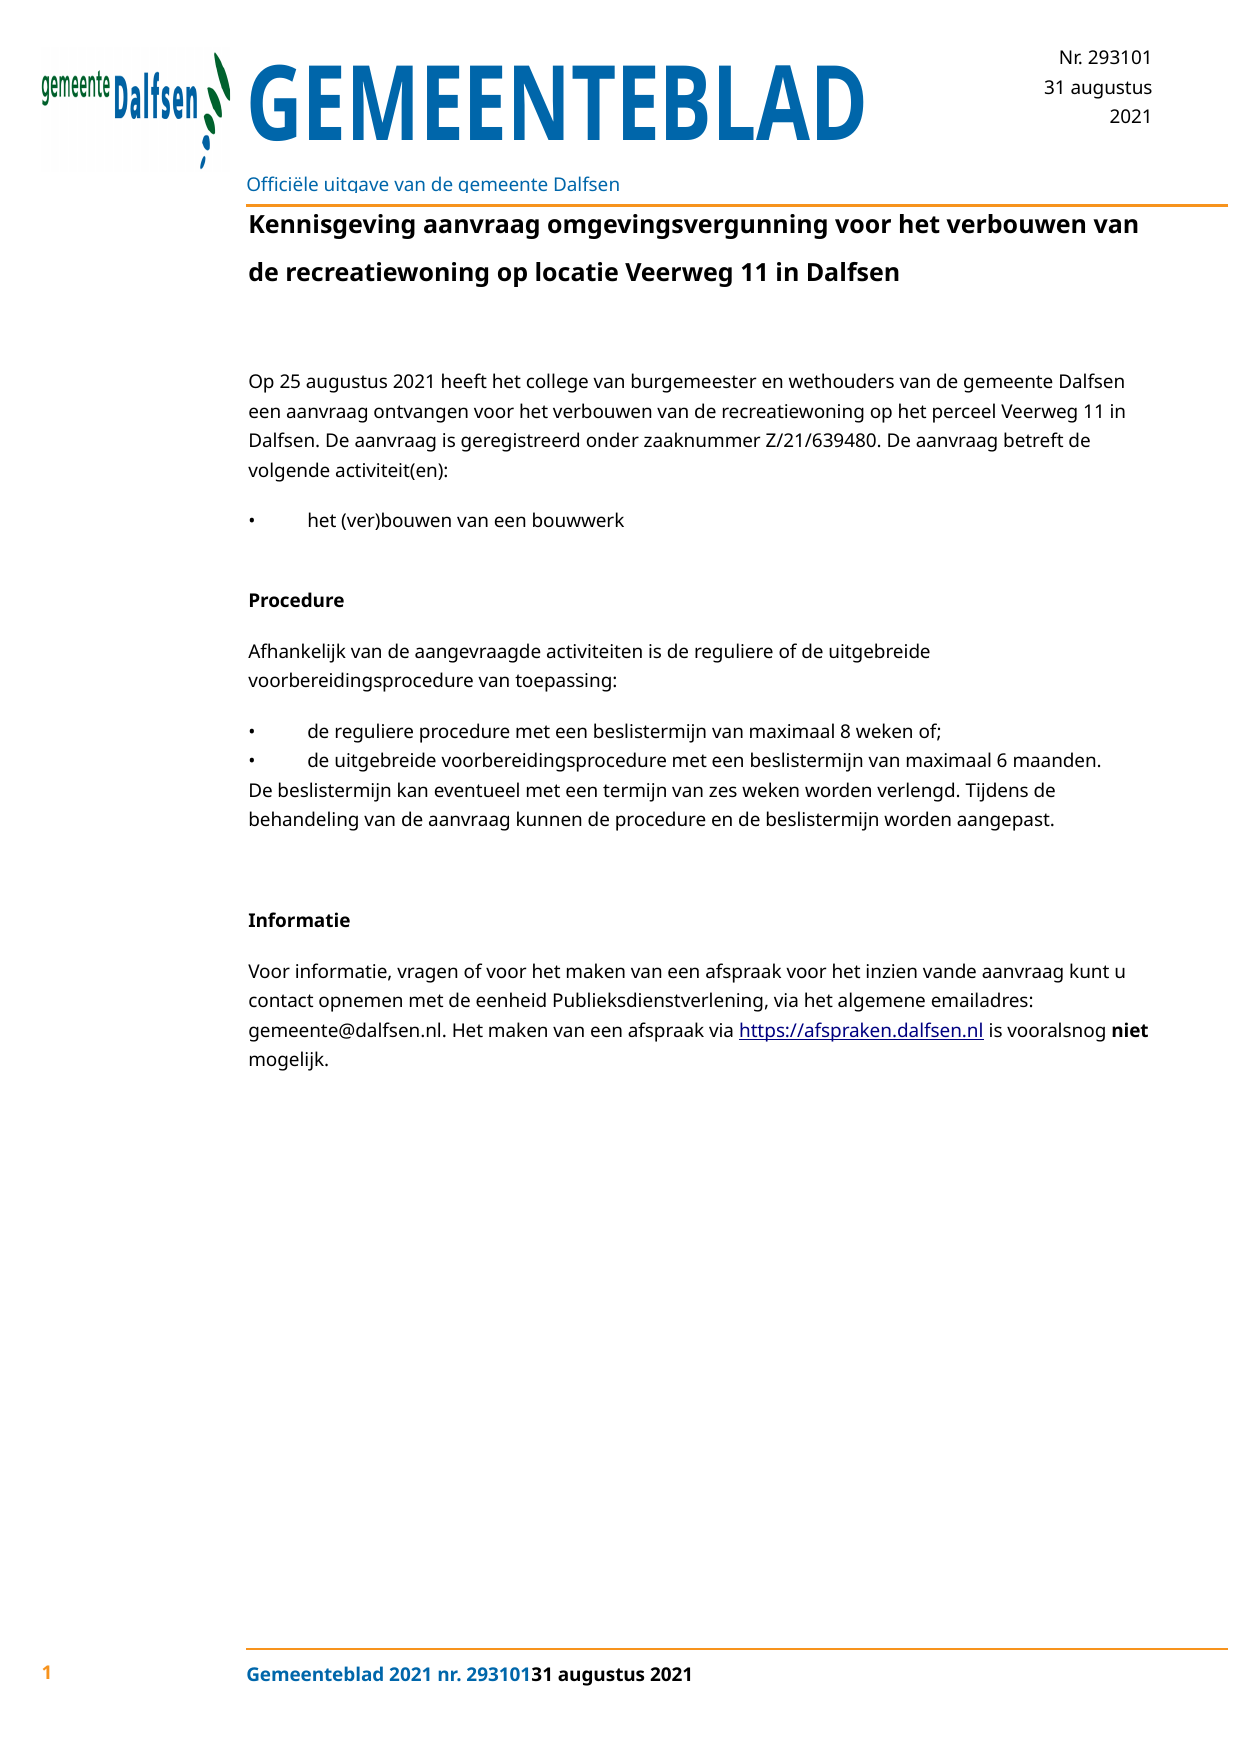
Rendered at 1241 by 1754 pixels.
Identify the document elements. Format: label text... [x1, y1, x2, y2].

text Afhankelijk van de aangevraagde activiteiten is de reguliere of de uitgebreide voorbereidingsprocedure van toepassing: [248, 638, 1152, 693]
text Informatie [248, 907, 1152, 933]
text Procedure [248, 587, 1152, 613]
list het (ver)bouwen van een bouwwerk [248, 507, 1152, 533]
text Op 25 augustus 2021 heeft het college van burgemeester en wethouders van de gemeente Dalfsen een aanvraag ontvangen voor het verbouwen van de recreatiewoning op het perceel Veerweg 11 in Dalfsen. De aanvraag is geregistreerd onder zaaknummer Z/21/639480. De aanvraag betreft de volgende activiteit(en): [248, 368, 1152, 483]
list de reguliere procedure met een beslistermijn van maximaal 8 weken of; [248, 718, 1152, 744]
text De beslistermijn kan eventueel met een termijn van zes weken worden verlengd. Tijdens de behandeling van de aanvraag kunnen de procedure en de beslistermijn worden aangepast. [248, 777, 1152, 832]
text Voor informatie, vragen of voor het maken van een afspraak voor het inzien vande aanvraag kunt u contact opnemen met de eenheid Publieksdienstverlening, via het algemene emailadres: gemeente@dalfsen.nl. Het maken van een afspraak via https://afspraken.dalfsen.nl is vooralsnog niet mogelijk. [248, 958, 1152, 1072]
list de uitgebreide voorbereidingsprocedure met een beslistermijn van maximaal 6 maanden. [248, 747, 1152, 773]
text Kennisgeving aanvraag omgevingsvergunning voor het verbouwen van de recreatiewoning op locatie Veerweg 11 in Dalfsen [248, 207, 1152, 288]
picture [41, 47, 231, 172]
